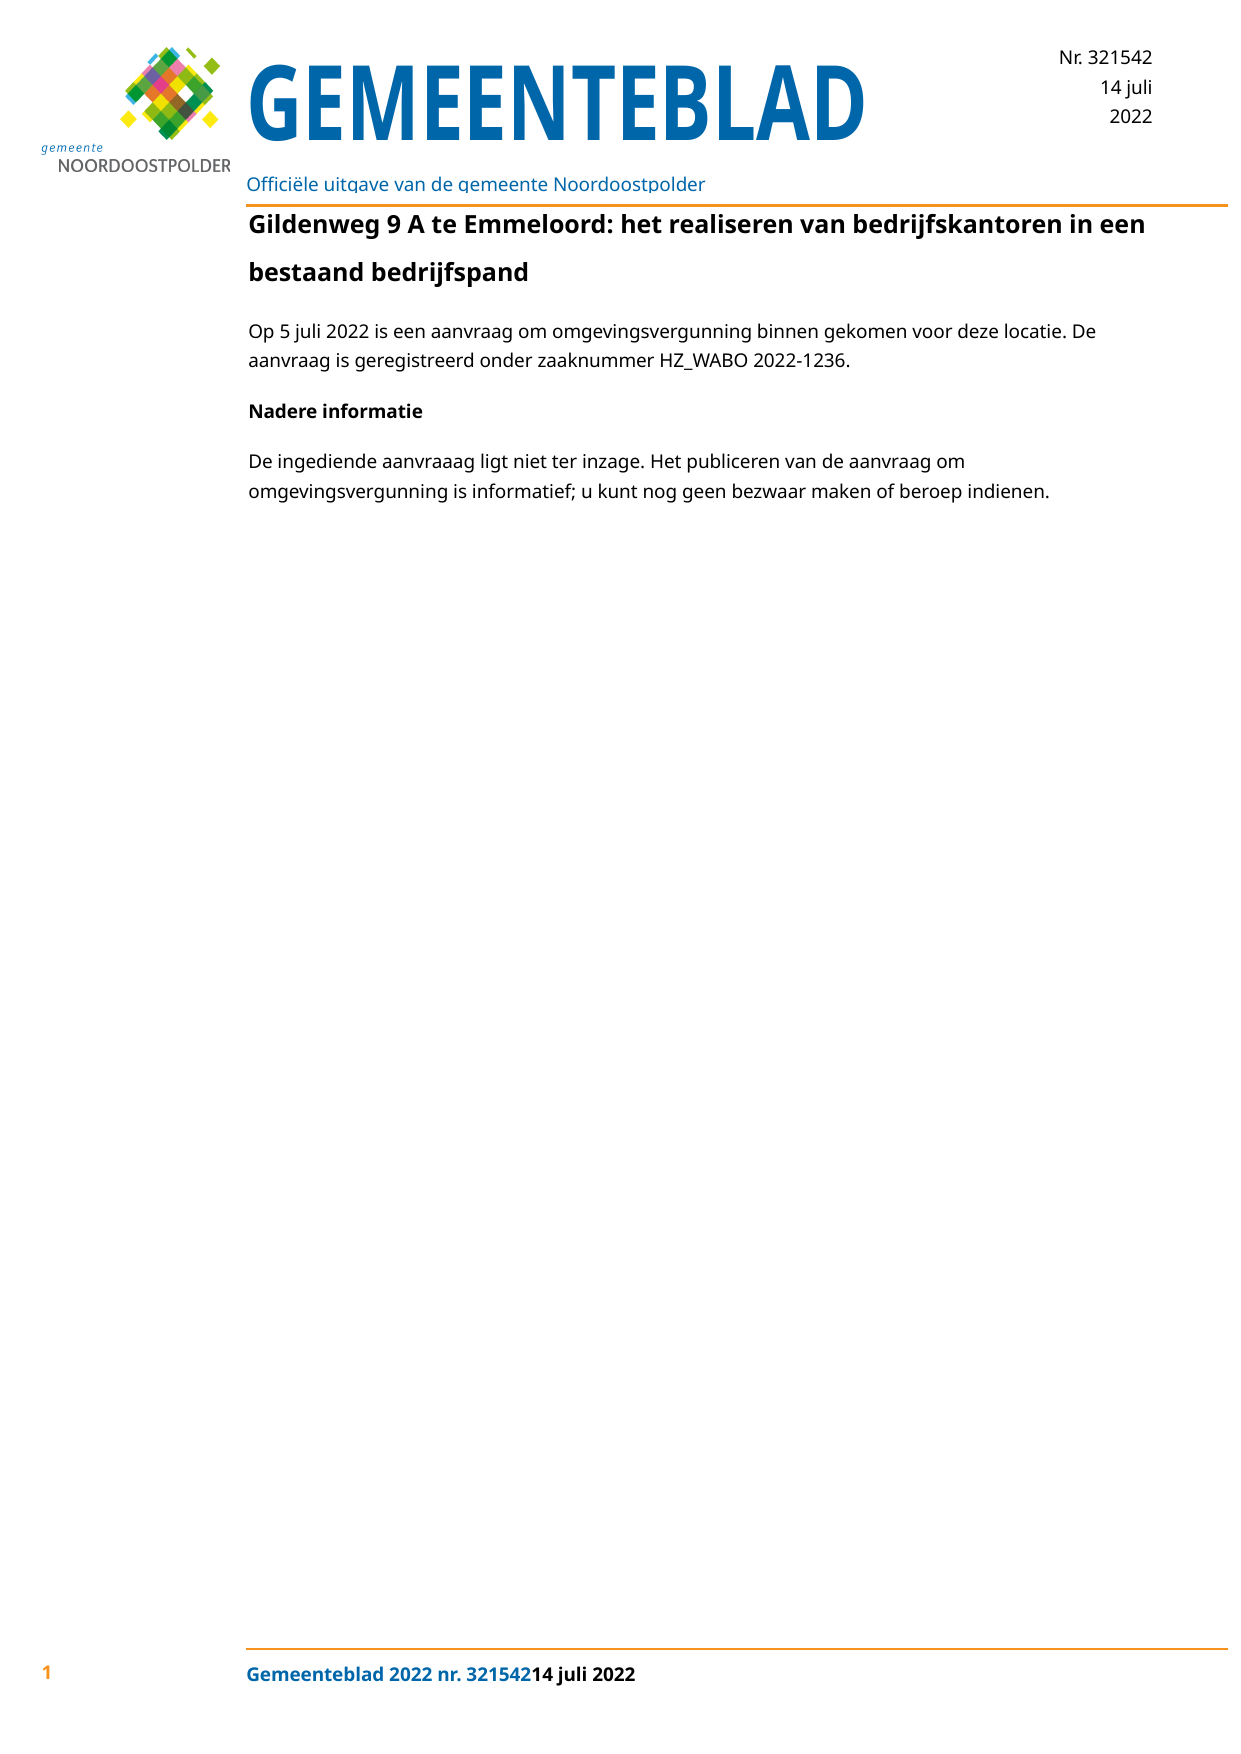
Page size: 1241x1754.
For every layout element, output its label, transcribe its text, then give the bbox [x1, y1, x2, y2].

text Nadere informatie [248, 398, 1152, 424]
picture [41, 47, 231, 172]
text Op 5 juli 2022 is een aanvraag om omgevingsvergunning binnen gekomen voor deze locatie. De aanvraag is geregistreerd onder zaaknummer HZ_WABO 2022-1236. [248, 318, 1152, 373]
text De ingediende aanvraaag ligt niet ter inzage. Het publiceren van de aanvraag om omgevingsvergunning is informatief; u kunt nog geen bezwaar maken of beroep indienen. [248, 448, 1152, 504]
text Gildenweg 9 A te Emmeloord: het realiseren van bedrijfskantoren in een bestaand bedrijfspand [248, 207, 1152, 288]
